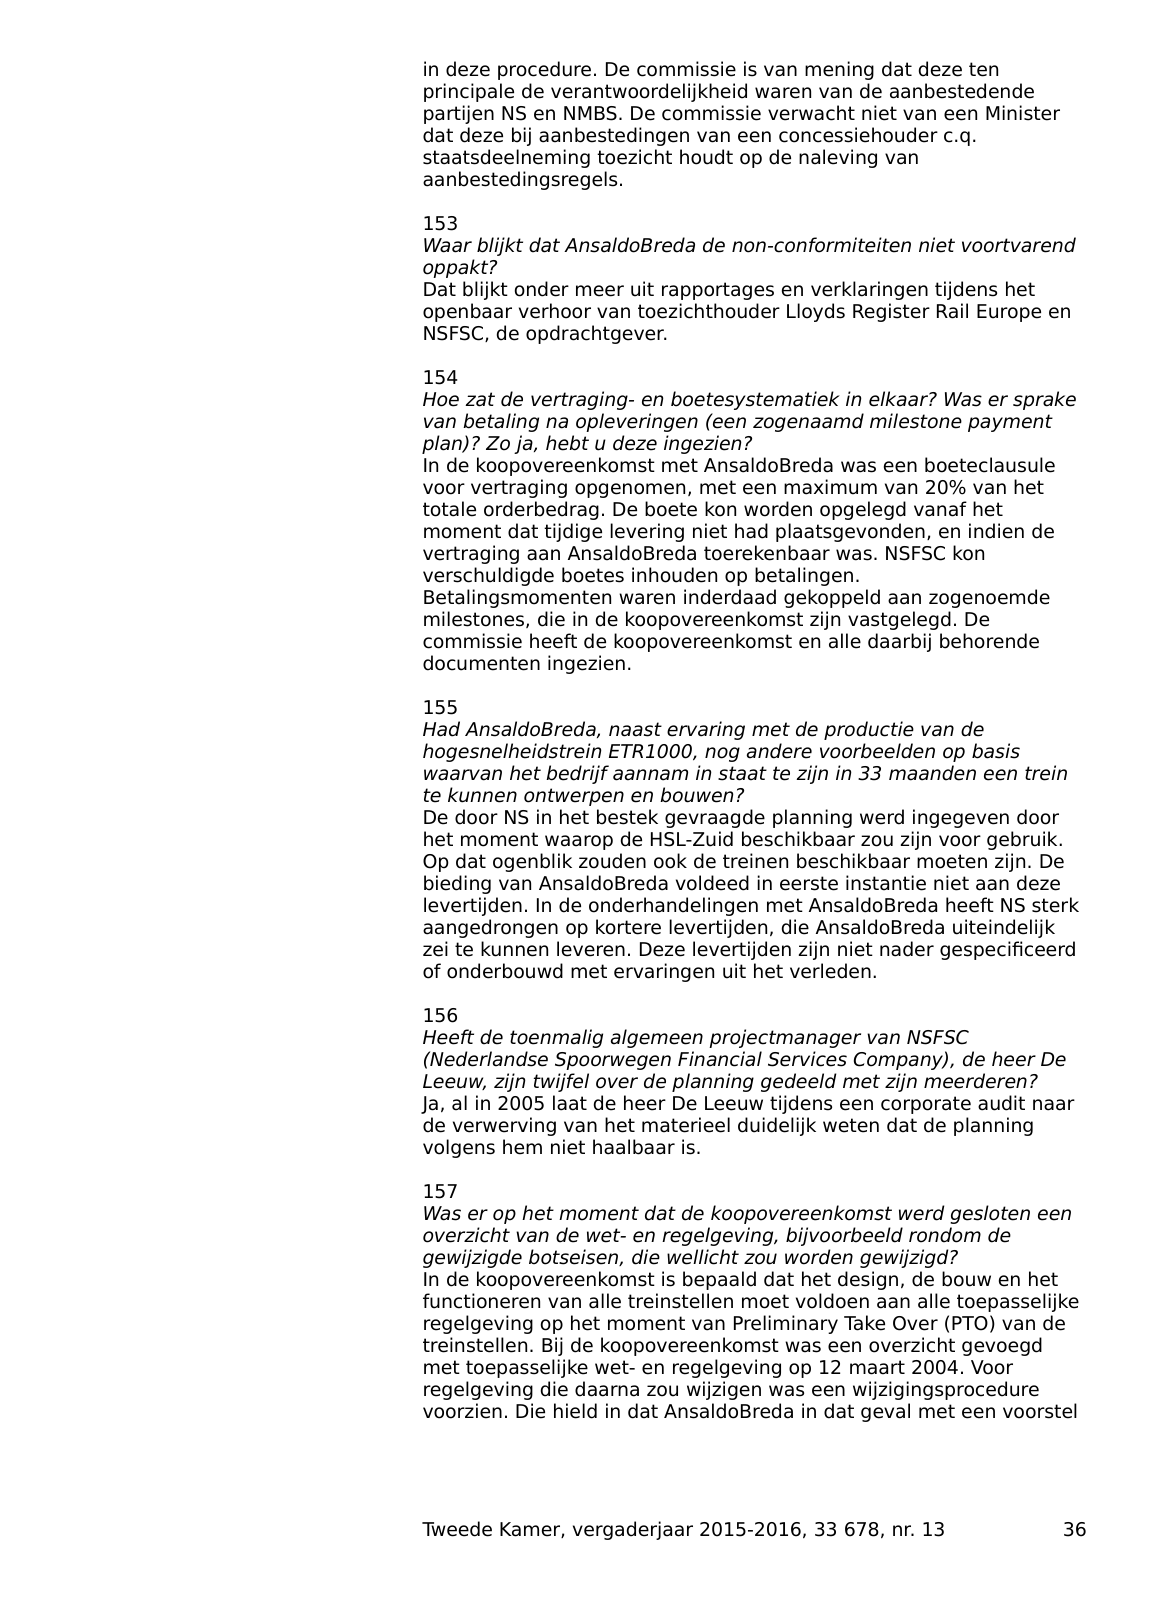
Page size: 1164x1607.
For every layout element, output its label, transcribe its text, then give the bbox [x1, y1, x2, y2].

text In de koopovereenkomst is bepaald dat het design, de bouw en het functioneren van alle treinstellen moet voldoen aan alle toepasselijke regelgeving op het moment van Preliminary Take Over (PTO) van de treinstellen. Bij de koopovereenkomst was een overzicht gevoegd met toepasselijke wet- en regelgeving op 12 maart 2004. Voor regelgeving die daarna zou wijzigen was een wijzigingsprocedure voorzien. Die hield in dat AnsaldoBreda in dat geval met een voorstel [422, 1269, 1087, 1423]
text De door NS in het bestek gevraagde planning werd ingegeven door het moment waarop de HSL-Zuid beschikbaar zou zijn voor gebruik. Op dat ogenblik zouden ook de treinen beschikbaar moeten zijn. De bieding van AnsaldoBreda voldeed in eerste instantie niet aan deze levertijden. In de onderhandelingen met AnsaldoBreda heeft NS sterk aangedrongen op kortere levertijden, die AnsaldoBreda uiteindelijk zei te kunnen leveren. Deze levertijden zijn niet nader gespecificeerd of onderbouwd met ervaringen uit het verleden. [422, 807, 1087, 983]
text Ja, al in 2005 laat de heer De Leeuw tijdens een corporate audit naar de verwerving van het materieel duidelijk weten dat de planning volgens hem niet haalbaar is. [422, 1093, 1087, 1159]
text 157 [422, 1181, 1087, 1203]
text Betalingsmomenten waren inderdaad gekoppeld aan zogenoemde milestones, die in de koopovereenkomst zijn vastgelegd. De commissie heeft de koopovereenkomst en alle daarbij behorende documenten ingezien. [422, 587, 1087, 675]
text In de koopovereenkomst met AnsaldoBreda was een boeteclausule voor vertraging opgenomen, met een maximum van 20% van het totale orderbedrag. De boete kon worden opgelegd vanaf het moment dat tijdige levering niet had plaatsgevonden, en indien de vertraging aan AnsaldoBreda toerekenbaar was. NSFSC kon verschuldigde boetes inhouden op betalingen. [422, 455, 1087, 587]
text 156 [422, 1005, 1087, 1027]
text 154 [422, 367, 1087, 389]
text Hoe zat de vertraging- en boetesystematiek in elkaar? Was er sprake van betaling na opleveringen (een zogenaamd milestone payment plan)? Zo ja, hebt u deze ingezien? [422, 389, 1087, 455]
text Heeft de toenmalig algemeen projectmanager van NSFSC (Nederlandse Spoorwegen Financial Services Company), de heer De Leeuw, zijn twijfel over de planning gedeeld met zijn meerderen? [422, 1027, 1087, 1093]
text 153 [422, 213, 1087, 235]
text Dat blijkt onder meer uit rapportages en verklaringen tijdens het openbaar verhoor van toezichthouder Lloyds Register Rail Europe en NSFSC, de opdrachtgever. [422, 279, 1087, 345]
text Had AnsaldoBreda, naast ervaring met de productie van de hogesnelheidstrein ETR1000, nog andere voorbeelden op basis waarvan het bedrijf aannam in staat te zijn in 33 maanden een trein te kunnen ontwerpen en bouwen? [422, 719, 1087, 807]
text Waar blijkt dat AnsaldoBreda de non-conformiteiten niet voortvarend oppakt? [422, 235, 1087, 279]
text 155 [422, 697, 1087, 719]
text Was er op het moment dat de koopovereenkomst werd gesloten een overzicht van de wet- en regelgeving, bijvoorbeeld rondom de gewijzigde botseisen, die wellicht zou worden gewijzigd? [422, 1203, 1087, 1269]
text in deze procedure. De commissie is van mening dat deze ten principale de verantwoordelijkheid waren van de aanbestedende partijen NS en NMBS. De commissie verwacht niet van een Minister dat deze bij aanbestedingen van een concessiehouder c.q. staatsdeelneming toezicht houdt op de naleving van aanbestedingsregels. [422, 59, 1087, 191]
